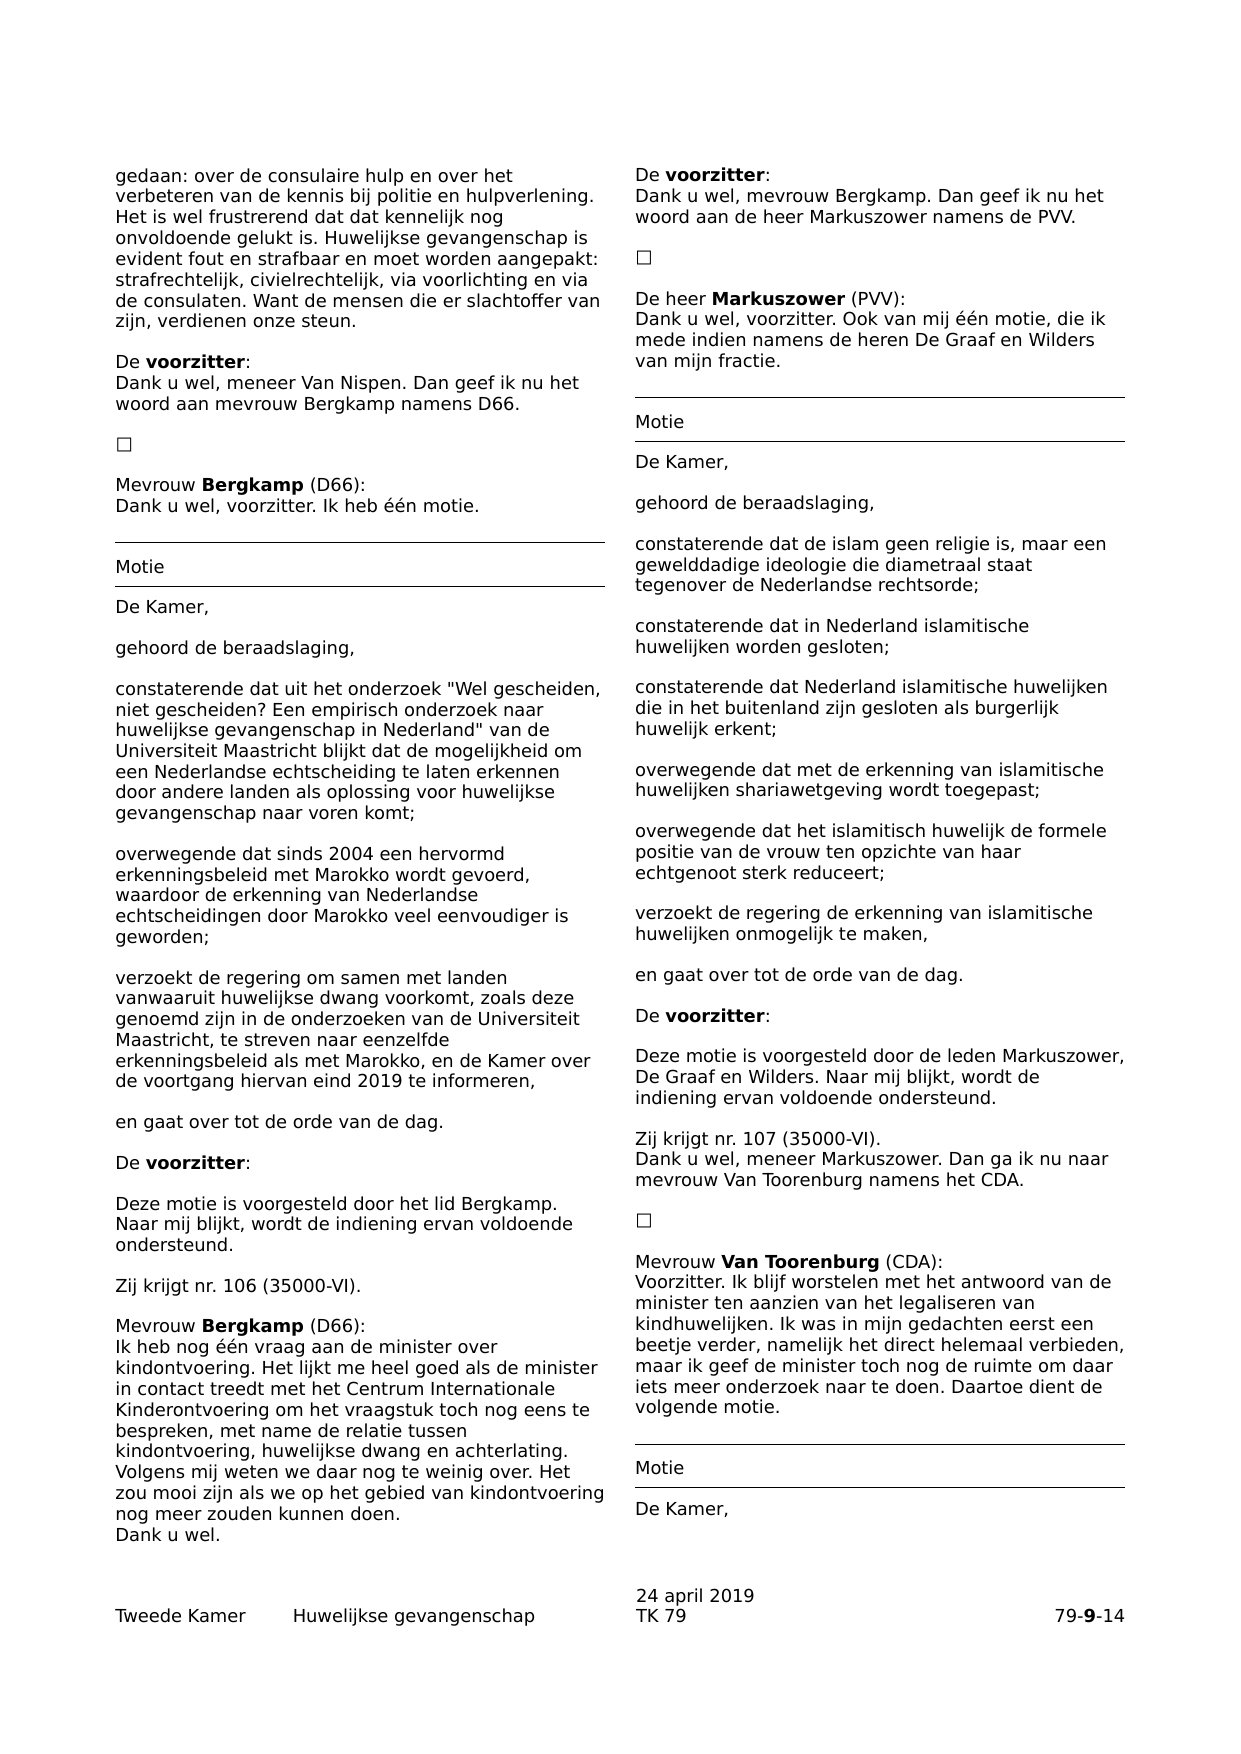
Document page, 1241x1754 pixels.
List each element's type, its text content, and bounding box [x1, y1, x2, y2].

text en gaat over tot de orde van de dag. [635, 965, 1125, 985]
text Dank u wel, voorzitter. Ik heb één motie. [115, 496, 605, 517]
text overwegende dat het islamitisch huwelijk de formele positie van de vrouw ten opzichte van haar echtgenoot sterk reduceert; [635, 821, 1125, 883]
text Mevrouw Van Toorenburg (CDA): [635, 1251, 1125, 1272]
text verzoekt de regering om samen met landen vanwaaruit huwelijkse dwang voorkomt, zoals deze genoemd zijn in de onderzoeken van de Universiteit Maastricht, te streven naar eenzelfde erkenningsbeleid als met Marokko, en de Kamer over de voortgang hiervan eind 2019 te informeren, [115, 967, 605, 1092]
text Deze motie is voorgesteld door het lid Bergkamp. Naar mij blijkt, wordt de indiening ervan voldoende ondersteund. [115, 1193, 605, 1256]
text Motie [635, 1458, 1125, 1479]
text constaterende dat de islam geen religie is, maar een gewelddadige ideologie die diametraal staat tegenover de Nederlandse rechtsorde; [635, 534, 1125, 596]
text Dank u wel. [115, 1524, 605, 1545]
text gehoord de beraadslaging, [635, 493, 1125, 514]
text ⬜ [635, 1211, 1125, 1231]
text Zij krijgt nr. 106 (35000-VI). [115, 1276, 605, 1296]
text gedaan: over de consulaire hulp en over het verbeteren van de kennis bij politie en hulpverlening. Het is wel frustrerend dat dat kennelijk nog onvoldoende gelukt is. Huwelijkse gevangenschap is evident fout en strafbaar en moet worden aangepakt: strafrechtelijk, civielrechtelijk, via voorlichting en via de consulaten. Want de mensen die er slachtoffer van zijn, verdienen onze steun. [115, 165, 605, 332]
text verzoekt de regering de erkenning van islamitische huwelijken onmogelijk te maken, [635, 903, 1125, 945]
text De heer Markuszower (PVV): [635, 288, 1125, 309]
text De voorzitter: [635, 165, 1125, 186]
text De voorzitter: [115, 352, 605, 373]
text Dank u wel, meneer Van Nispen. Dan geef ik nu het woord aan mevrouw Bergkamp namens D66. [115, 373, 605, 414]
text Zij krijgt nr. 107 (35000-VI). [635, 1128, 1125, 1149]
text Voorzitter. Ik blijf worstelen met het antwoord van de minister ten aanzien van het legaliseren van kindhuwelijken. Ik was in mijn gedachten eerst een beetje verder, namelijk het direct helemaal verbieden, maar ik geef de minister toch nog de ruimte om daar iets meer onderzoek naar te doen. Daartoe dient de volgende motie. [635, 1272, 1125, 1418]
text De voorzitter: [115, 1153, 605, 1173]
text Mevrouw Bergkamp (D66): [115, 475, 605, 496]
text Dank u wel, mevrouw Bergkamp. Dan geef ik nu het woord aan de heer Markuszower namens de PVV. [635, 186, 1125, 228]
text overwegende dat sinds 2004 een hervormd erkenningsbeleid met Marokko wordt gevoerd, waardoor de erkenning van Nederlandse echtscheidingen door Marokko veel eenvoudiger is geworden; [115, 844, 605, 947]
text De Kamer, [115, 597, 605, 618]
text De Kamer, [635, 452, 1125, 473]
text constaterende dat uit het onderzoek "Wel gescheiden, niet gescheiden? Een empirisch onderzoek naar huwelijkse gevangenschap in Nederland" van de Universiteit Maastricht blijkt dat de mogelijkheid om een Nederlandse echtscheiding te laten erkennen door andere landen als oplossing voor huwelijkse gevangenschap naar voren komt; [115, 679, 605, 824]
text Motie [635, 412, 1125, 432]
text constaterende dat Nederland islamitische huwelijken die in het buitenland zijn gesloten als burgerlijk huwelijk erkent; [635, 677, 1125, 739]
text en gaat over tot de orde van de dag. [115, 1112, 605, 1133]
text gehoord de beraadslaging, [115, 638, 605, 659]
text Ik heb nog één vraag aan de minister over kindontvoering. Het lijkt me heel goed als de minister in contact treedt met het Centrum Internationale Kinderontvoering om het vraagstuk toch nog eens te bespreken, met name de relatie tussen kindontvoering, huwelijkse dwang en achterlating. Volgens mij weten we daar nog te weinig over. Het zou mooi zijn als we op het gebied van kindontvoering nog meer zouden kunnen doen. [115, 1337, 605, 1524]
text Dank u wel, voorzitter. Ook van mij één motie, die ik mede indien namens de heren De Graaf en Wilders van mijn fractie. [635, 309, 1125, 372]
text ⬜ [115, 434, 605, 455]
text Deze motie is voorgesteld door de leden Markuszower, De Graaf en Wilders. Naar mij blijkt, wordt de indiening ervan voldoende ondersteund. [635, 1046, 1125, 1108]
text ⬜ [635, 248, 1125, 268]
text Mevrouw Bergkamp (D66): [115, 1316, 605, 1337]
text overwegende dat met de erkenning van islamitische huwelijken shariawetgeving wordt toegepast; [635, 759, 1125, 801]
text De voorzitter: [635, 1005, 1125, 1026]
text constaterende dat in Nederland islamitische huwelijken worden gesloten; [635, 616, 1125, 657]
text Motie [115, 557, 605, 577]
text De Kamer, [635, 1499, 1125, 1519]
text Dank u wel, meneer Markuszower. Dan ga ik nu naar mevrouw Van Toorenburg namens het CDA. [635, 1149, 1125, 1191]
